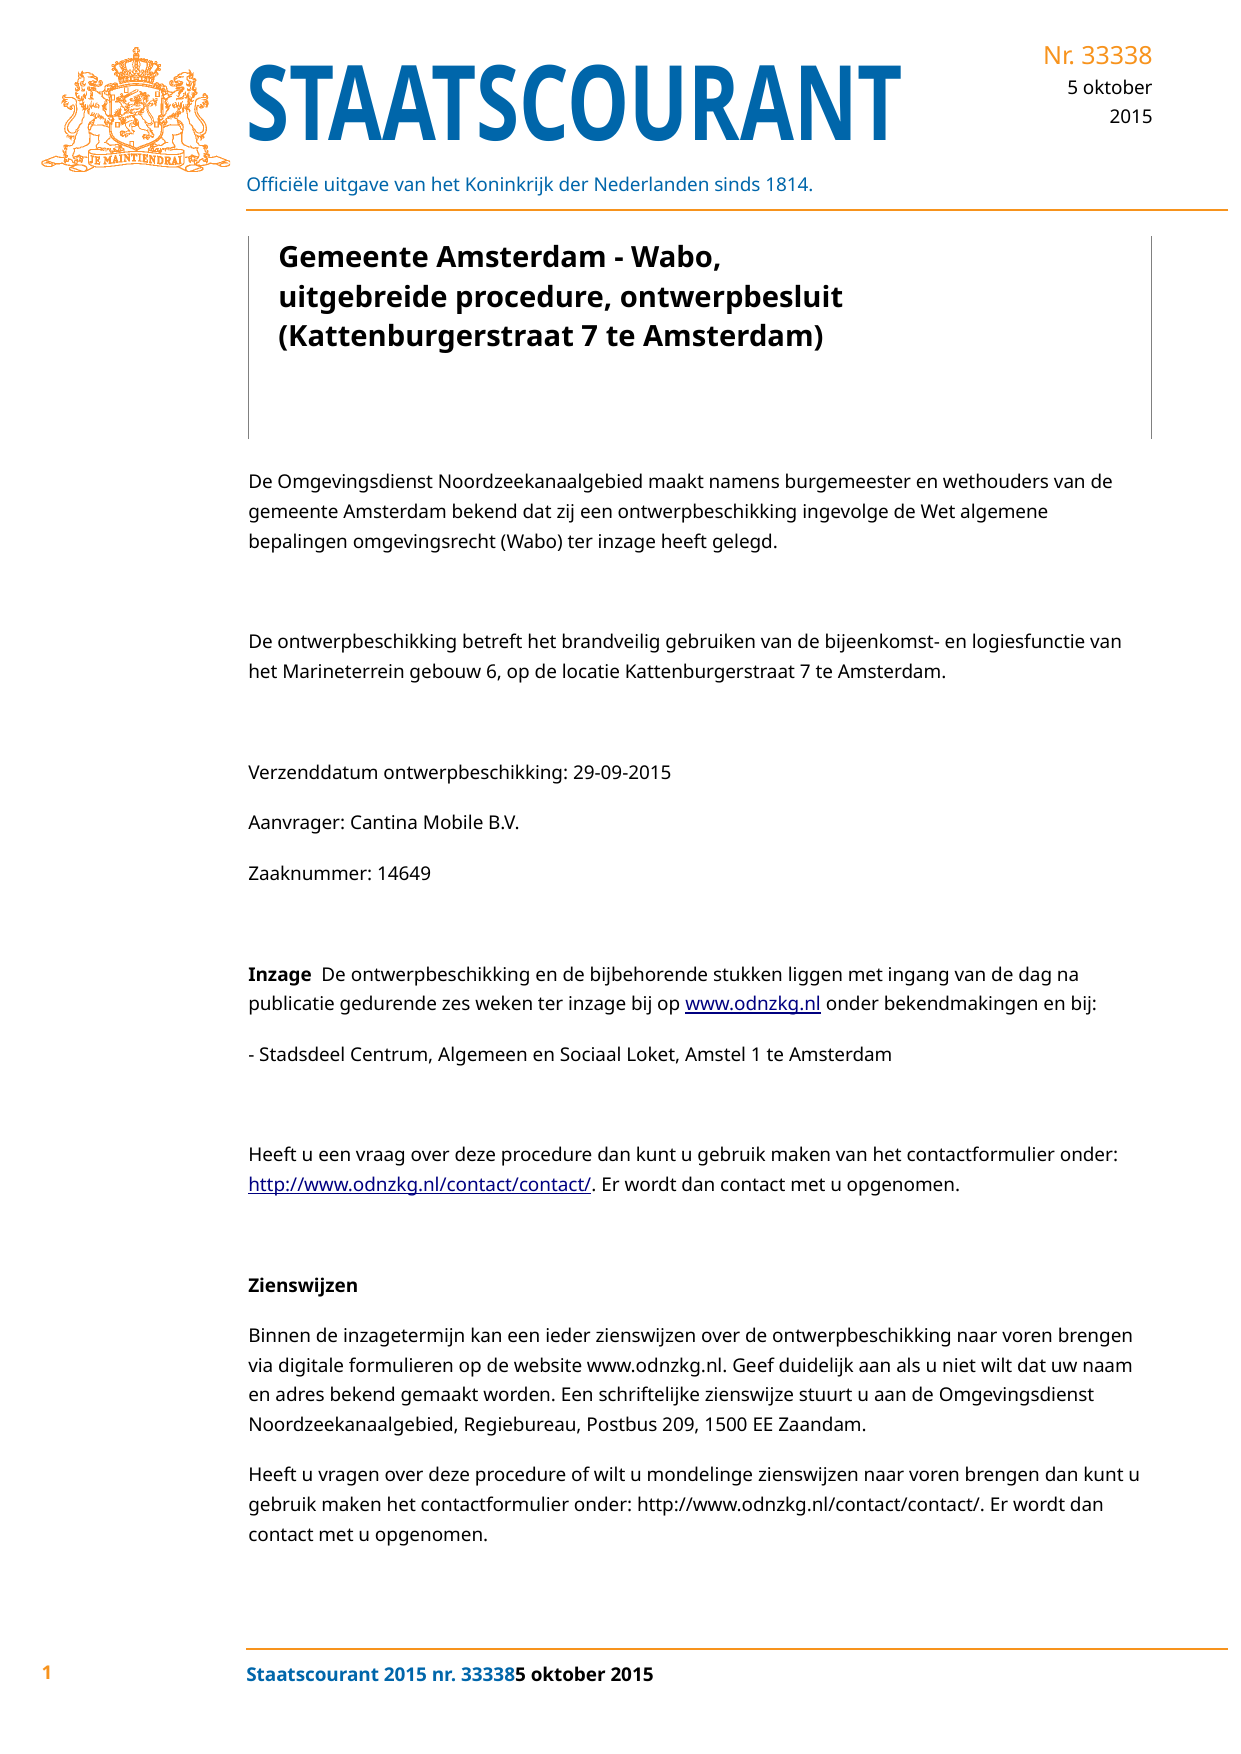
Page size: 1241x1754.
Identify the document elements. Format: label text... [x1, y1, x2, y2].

text Heeft u vragen over deze procedure of wilt u mondelinge zienswijzen naar voren brengen dan kunt u gebruik maken het contactformulier onder: http://www.odnzkg.nl/contact/contact/. Er wordt dan contact met u opgenomen. [248, 1462, 1152, 1546]
text De Omgevingsdienst Noordzeekanaalgebied maakt namens burgemeester en wethouders van de gemeente Amsterdam bekend dat zij een ontwerpbeschikking ingevolge de Wet algemene bepalingen omgevingsrecht (Wabo) ter inzage heeft gelegd. [248, 469, 1152, 553]
text Binnen de inzagetermijn kan een ieder zienswijzen over de ontwerpbeschikking naar voren brengen via digitale formulieren op de website www.odnzkg.nl. Geef duidelijk aan als u niet wilt dat uw naam en adres bekend gemaakt worden. Een schriftelijke zienswijze stuurt u aan de Omgevingsdienst Noordzeekanaalgebied, Regiebureau, Postbus 209, 1500 EE Zaandam. [248, 1322, 1152, 1437]
table_header [850, 414, 1151, 439]
table_header Gemeente Amsterdam - Wabo, uitgebreide procedure, ontwerpbesluit (Kattenburgerstraat 7 te Amsterdam) [249, 236, 850, 439]
text - Stadsdeel Centrum, Algemeen en Sociaal Loket, Amstel 1 te Amsterdam [248, 1041, 1152, 1066]
text Heeft u een vraag over deze procedure dan kunt u gebruik maken van het contactformulier onder: http://www.odnzkg.nl/contact/contact/. Er wordt dan contact met u opgenomen. [248, 1142, 1152, 1197]
text Zienswijzen [248, 1272, 1152, 1298]
table_header [1090, 236, 1151, 413]
table_header [850, 236, 912, 413]
picture [41, 47, 231, 172]
text Zaaknummer: 14649 [248, 860, 1152, 886]
text Verzenddatum ontwerpbeschikking: 29-09-2015 [248, 759, 1152, 785]
text De ontwerpbeschikking betreft het brandveilig gebruiken van de bijeenkomst- en logiesfunctie van het Marineterrein gebouw 6, op de locatie Kattenburgerstraat 7 te Amsterdam. [248, 629, 1152, 684]
picture [912, 236, 1090, 414]
text Inzage De ontwerpbeschikking en de bijbehorende stukken liggen met ingang van de dag na publicatie gedurende zes weken ter inzage bij op www.odnzkg.nl onder bekendmakingen en bij: [248, 961, 1152, 1016]
text Aanvrager: Cantina Mobile B.V. [248, 809, 1152, 835]
